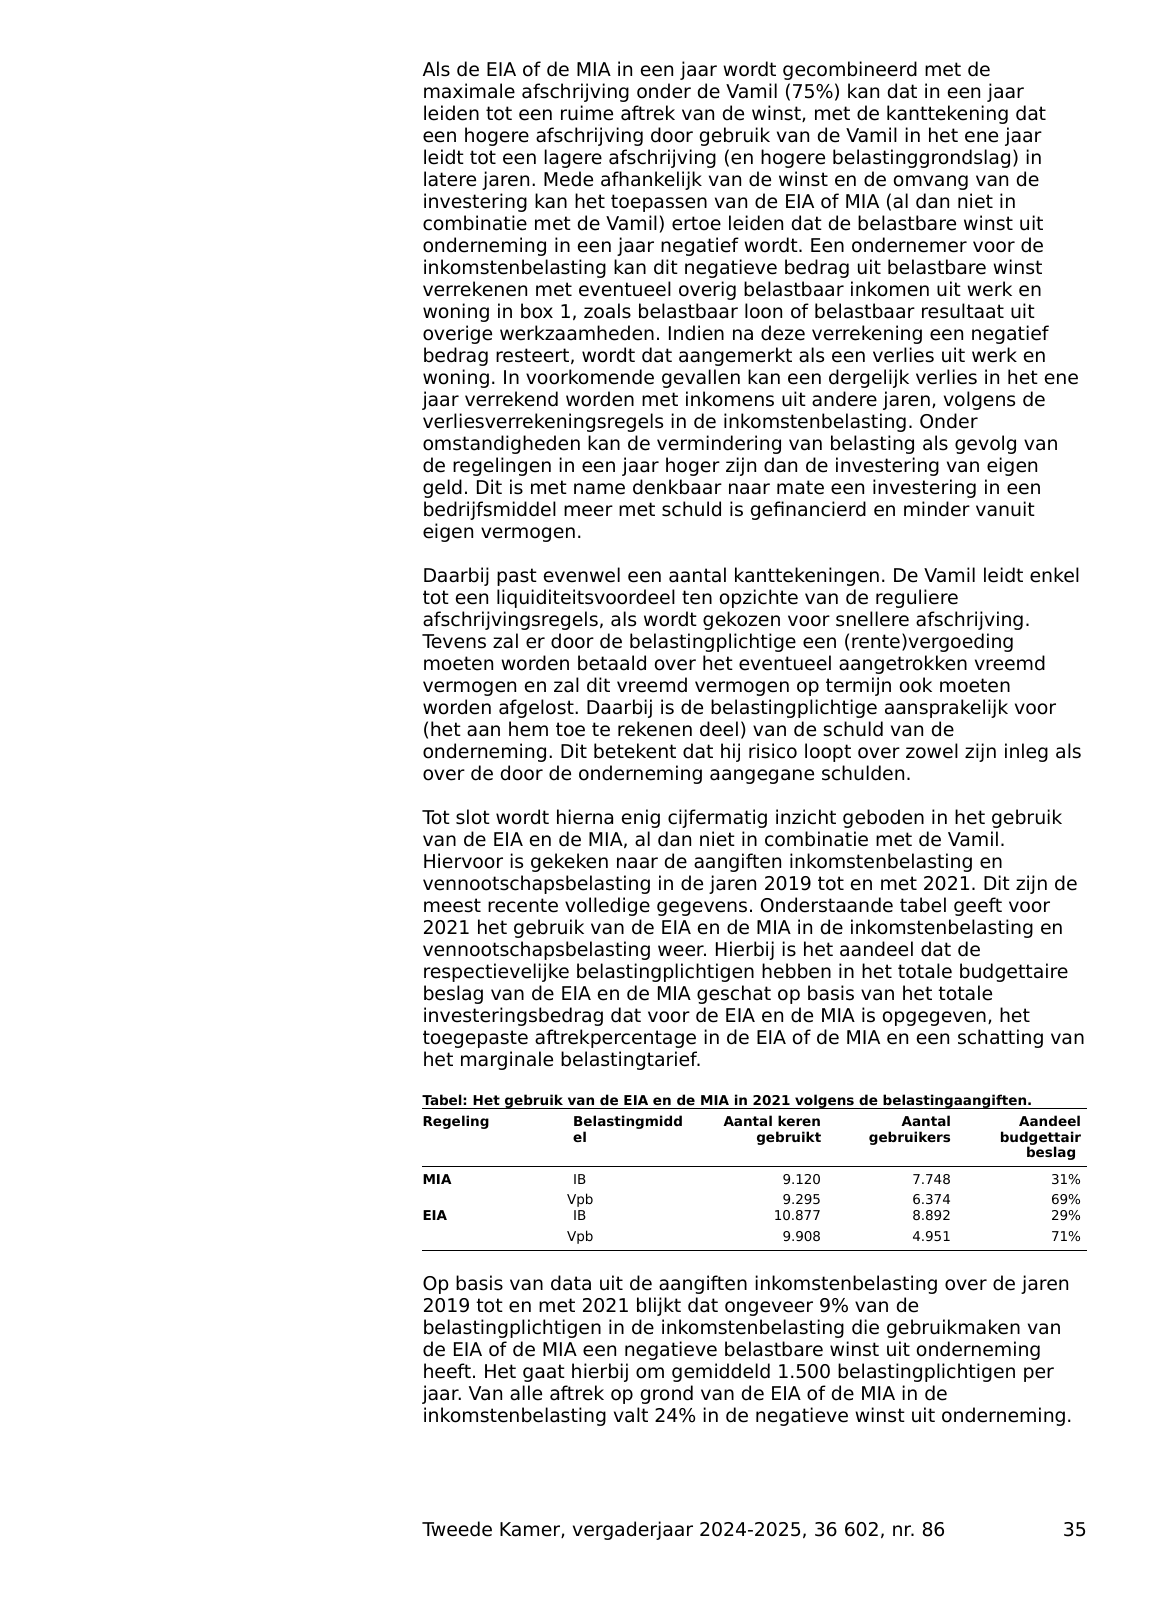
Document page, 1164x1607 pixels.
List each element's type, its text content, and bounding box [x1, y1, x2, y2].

table_cell 69% [957, 1187, 1087, 1208]
table_cell Aantal keren gebruikt [697, 1109, 827, 1166]
table_cell 6.374 [827, 1187, 957, 1208]
table_cell 8.892 [827, 1208, 957, 1228]
table_cell 9.295 [697, 1187, 827, 1208]
table_cell IB [567, 1208, 697, 1228]
table_cell 9.120 [697, 1167, 827, 1187]
text Op basis van data uit de aangiften inkomstenbelasting over de jaren 2019 tot en met 2021 blijkt dat ongeveer 9% van de belastingplichtigen in de inkomstenbelasting die gebruikmaken van de EIA of de MIA een negatieve belastbare winst uit onderneming heeft. Het gaat hierbij om gemiddeld 1.500 belastingplichtigen per jaar. Van alle aftrek op grond van de EIA of de MIA in de inkomstenbelasting valt 24% in de negatieve winst uit onderneming. [422, 1273, 1087, 1427]
text Tot slot wordt hierna enig cijfermatig inzicht geboden in het gebruik van de EIA en de MIA, al dan niet in combinatie met de Vamil. Hiervoor is gekeken naar de aangiften inkomstenbelasting en vennootschapsbelasting in de jaren 2019 tot en met 2021. Dit zijn de meest recente volledige gegevens. Onderstaande tabel geeft voor 2021 het gebruik van de EIA en de MIA in de inkomstenbelasting en vennootschapsbelasting weer. Hierbij is het aandeel dat de respectievelijke belastingplichtigen hebben in het totale budgettaire beslag van de EIA en de MIA geschat op basis van het totale investeringsbedrag dat voor de EIA en de MIA is opgegeven, het toegepaste aftrekpercentage in de EIA of de MIA en een schatting van het marginale belastingtarief. [422, 807, 1087, 1071]
table_cell 10.877 [697, 1208, 827, 1228]
table_cell 9.908 [697, 1228, 827, 1249]
table_cell Regeling [422, 1109, 567, 1166]
table_cell 4.951 [827, 1228, 957, 1249]
table_cell Belastingmiddel [567, 1109, 697, 1166]
text Daarbij past evenwel een aantal kanttekeningen. De Vamil leidt enkel tot een liquiditeitsvoordeel ten opzichte van de reguliere afschrijvingsregels, als wordt gekozen voor snellere afschrijving. Tevens zal er door de belastingplichtige een (rente)vergoeding moeten worden betaald over het eventueel aangetrokken vreemd vermogen en zal dit vreemd vermogen op termijn ook moeten worden afgelost. Daarbij is de belastingplichtige aansprakelijk voor (het aan hem toe te rekenen deel) van de schuld van de onderneming. Dit betekent dat hij risico loopt over zowel zijn inleg als over de door de onderneming aangegane schulden. [422, 565, 1087, 784]
table_cell Aantal gebruikers [827, 1109, 957, 1166]
table_cell 29% [957, 1208, 1087, 1228]
table_cell IB [567, 1167, 697, 1187]
table_cell 7.748 [827, 1167, 957, 1187]
table_cell 71% [957, 1228, 1087, 1249]
text Als de EIA of de MIA in een jaar wordt gecombineerd met de maximale afschrijving onder de Vamil (75%) kan dat in een jaar leiden tot een ruime aftrek van de winst, met de kanttekening dat een hogere afschrijving door gebruik van de Vamil in het ene jaar leidt tot een lagere afschrijving (en hogere belastinggrondslag) in latere jaren. Mede afhankelijk van de winst en de omvang van de investering kan het toepassen van de EIA of MIA (al dan niet in combinatie met de Vamil) ertoe leiden dat de belastbare winst uit onderneming in een jaar negatief wordt. Een ondernemer voor de inkomstenbelasting kan dit negatieve bedrag uit belastbare winst verrekenen met eventueel overig belastbaar inkomen uit werk en woning in box 1, zoals belastbaar loon of belastbaar resultaat uit overige werkzaamheden. Indien na deze verrekening een negatief bedrag resteert, wordt dat aangemerkt als een verlies uit werk en woning. In voorkomende gevallen kan een dergelijk verlies in het ene jaar verrekend worden met inkomens uit andere jaren, volgens de verliesverrekeningsregels in de inkomstenbelasting. Onder omstandigheden kan de vermindering van belasting als gevolg van de regelingen in een jaar hoger zijn dan de investering van eigen geld. Dit is met name denkbaar naar mate een investering in een bedrijfsmiddel meer met schuld is gefinancierd en minder vanuit eigen vermogen. [422, 59, 1087, 543]
table_cell Vpb [567, 1228, 697, 1249]
table_cell Vpb [567, 1187, 697, 1208]
table_cell 31% [957, 1167, 1087, 1187]
table_cell MIA [422, 1167, 567, 1208]
table_cell Aandeel budgettair beslag [957, 1109, 1087, 1166]
table_cell EIA [422, 1208, 567, 1249]
table_header Tabel: Het gebruik van de EIA en de MIA in 2021 volgens de belastingaangiften. [422, 1093, 1087, 1108]
